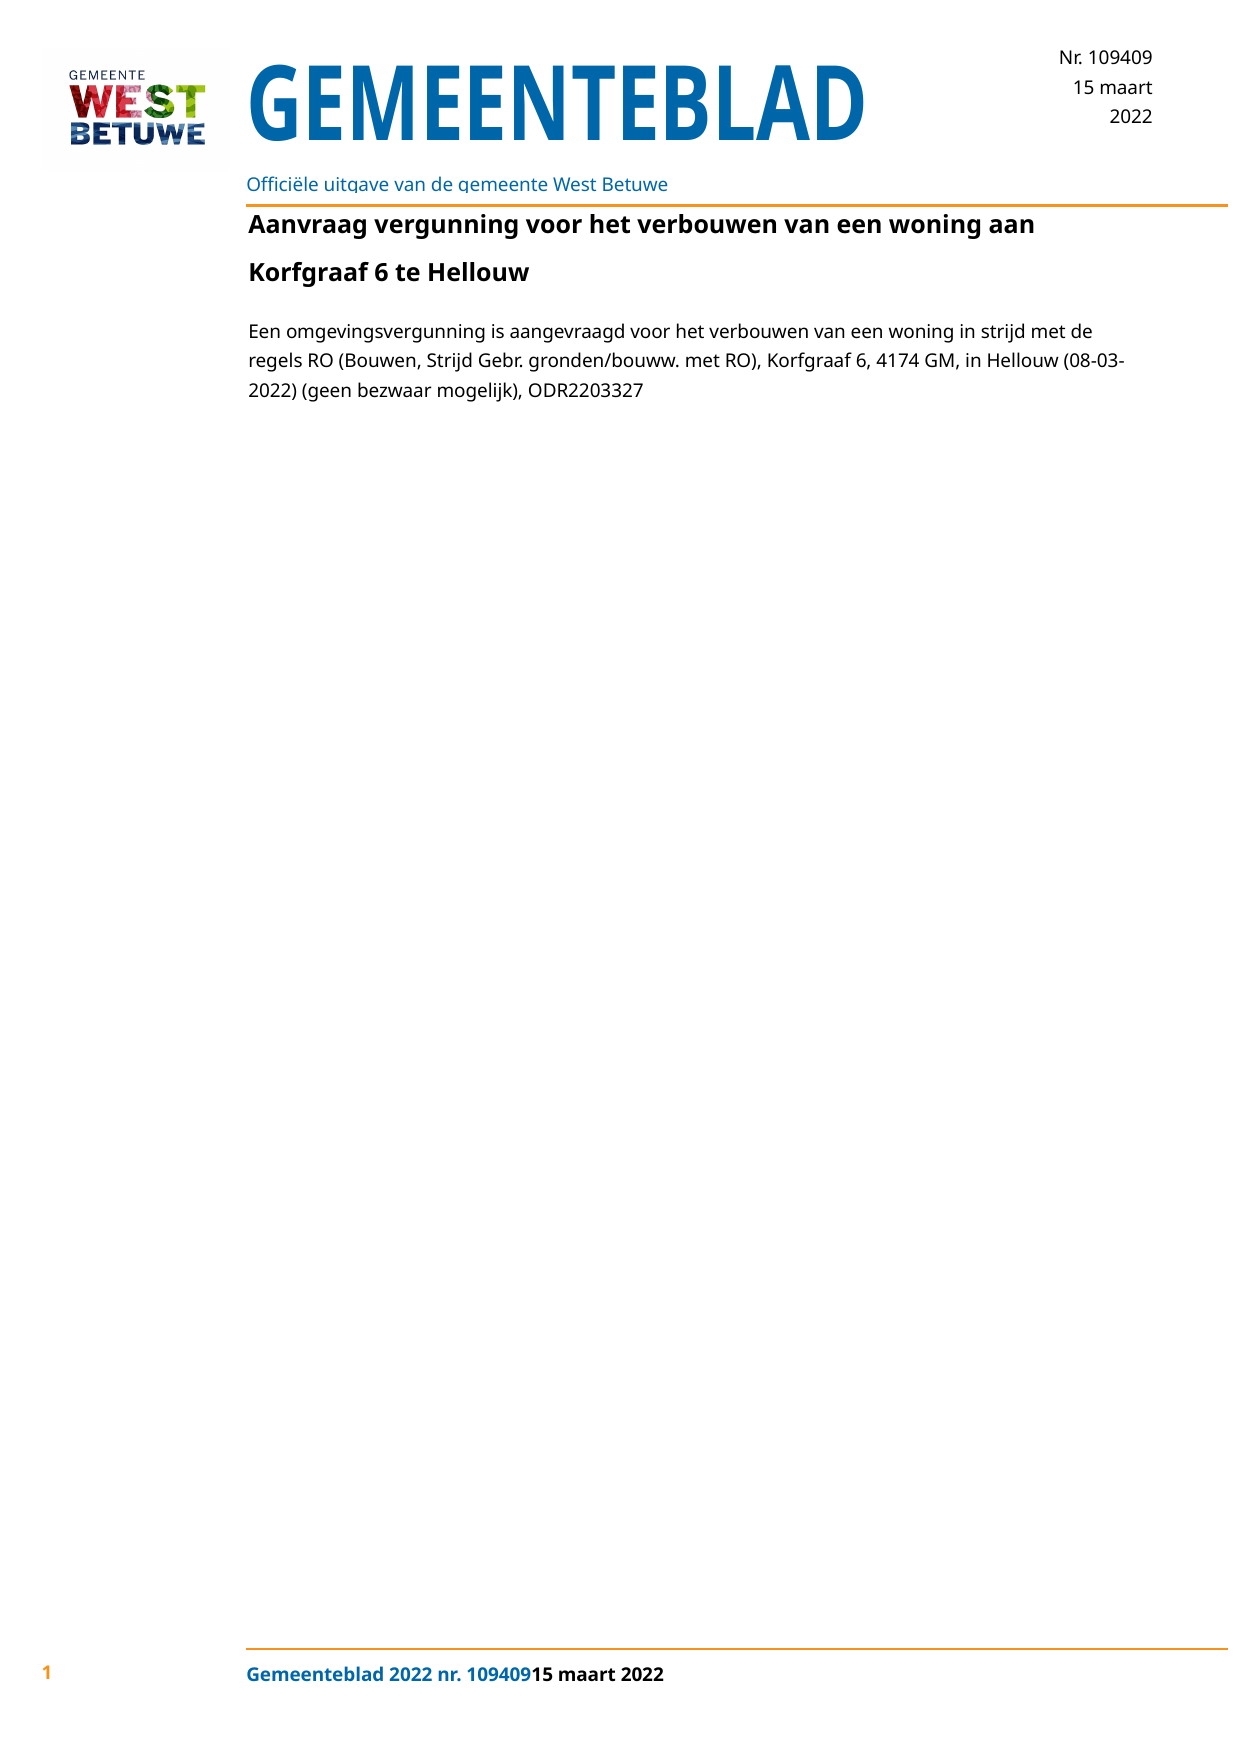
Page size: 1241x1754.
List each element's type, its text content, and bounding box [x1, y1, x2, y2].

text Een omgevingsvergunning is aangevraagd voor het verbouwen van een woning in strijd met de regels RO (Bouwen, Strijd Gebr. gronden/bouww. met RO), Korfgraaf 6, 4174 GM, in Hellouw (08-03-2022) (geen bezwaar mogelijk), ODR2203327 [248, 318, 1152, 403]
text Aanvraag vergunning voor het verbouwen van een woning aan Korfgraaf 6 te Hellouw [248, 207, 1152, 288]
picture [41, 47, 231, 172]
